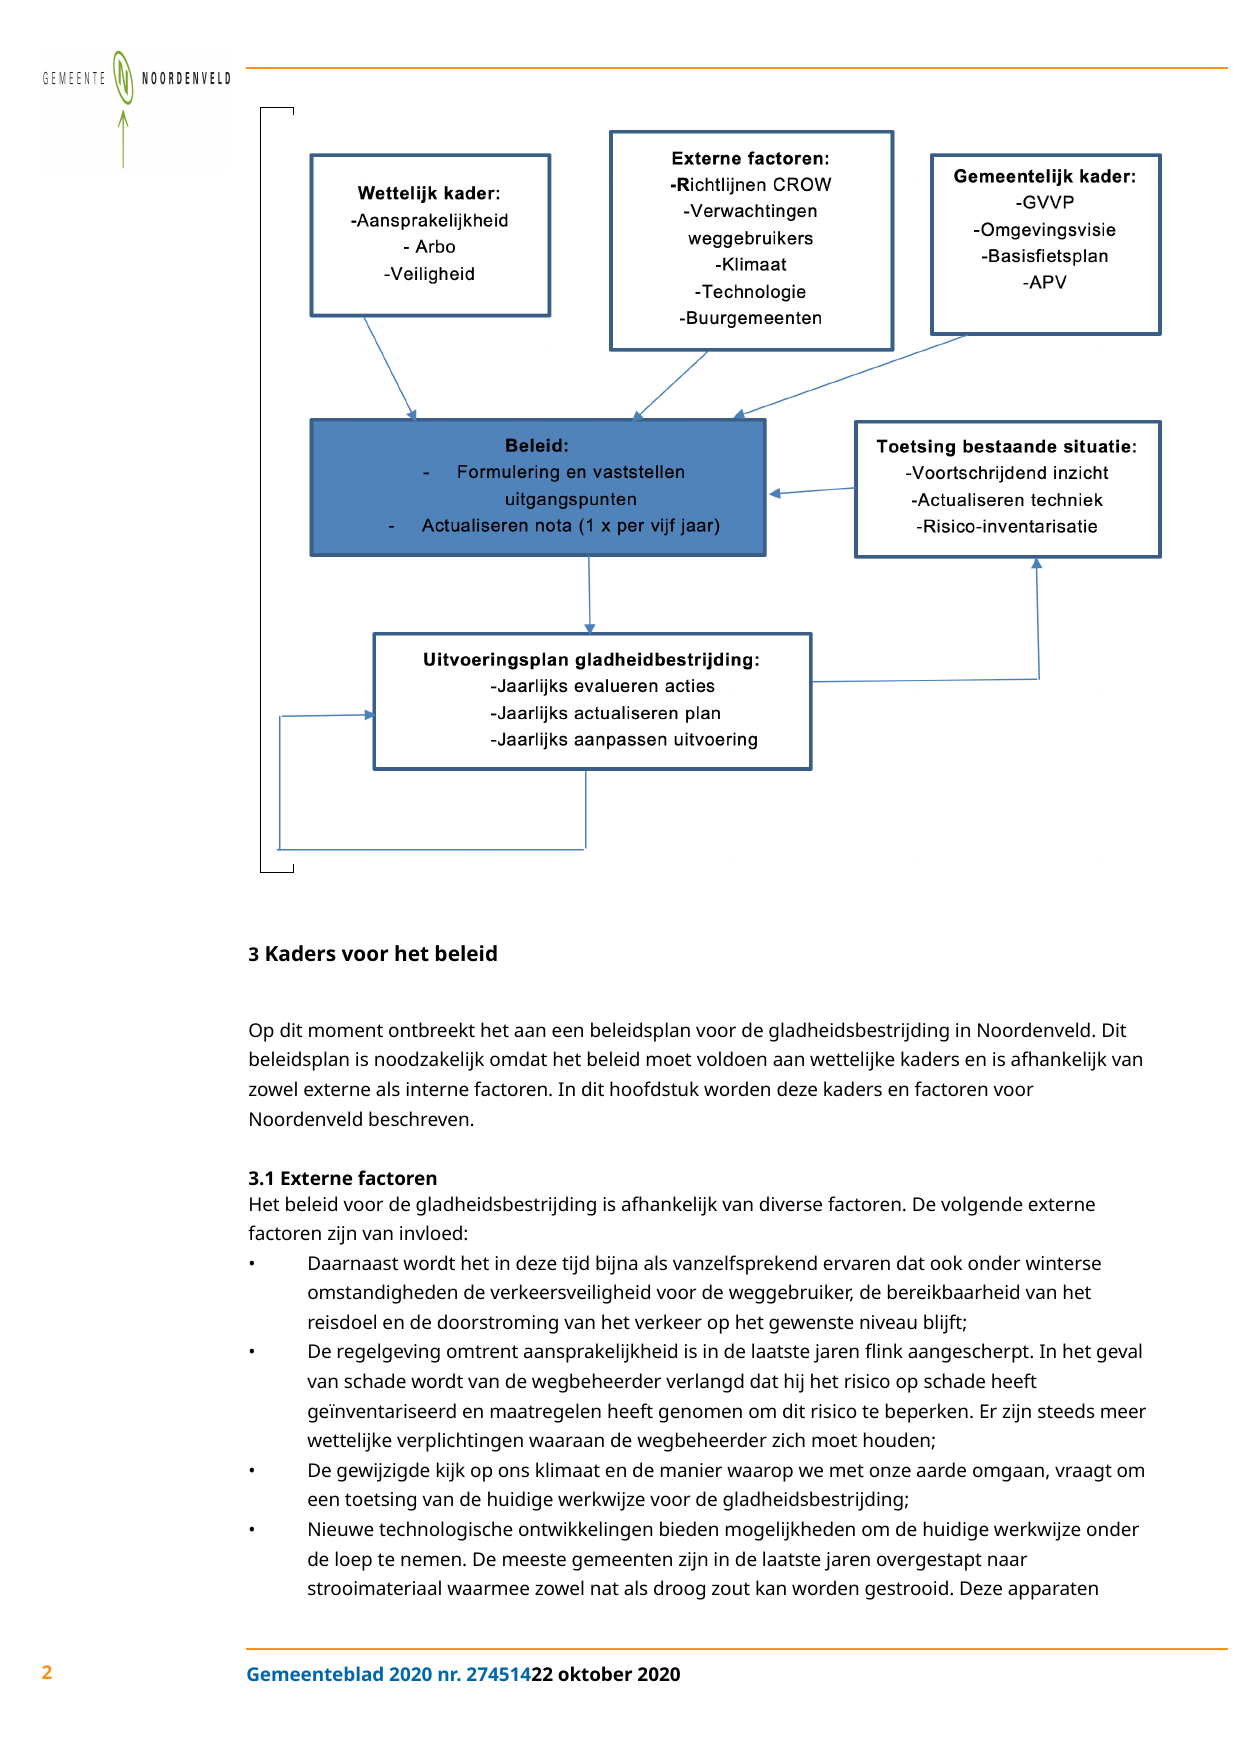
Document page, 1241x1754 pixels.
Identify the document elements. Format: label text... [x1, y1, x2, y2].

picture [268, 115, 1173, 864]
list Nieuwe technologische ontwikkelingen bieden mogelijkheden om de huidige werkwijze onder de loep te nemen. De meeste gemeenten zijn in de laatste jaren overgestapt naar strooimateriaal waarmee zowel nat als droog zout kan worden gestrooid. Deze apparaten [248, 1516, 1152, 1601]
text Noordenveld beschreven. [248, 1106, 1152, 1132]
picture [41, 47, 231, 172]
list De regelgeving omtrent aansprakelijkheid is in de laatste jaren flink aangescherpt. In het geval van schade wordt van de wegbeheerder verlangd dat hij het risico op schade heeft geïnventariseerd en maatregelen heeft genomen om dit risico te beperken. Er zijn steeds meer wettelijke verplichtingen waaraan de wegbeheerder zich moet houden; [248, 1339, 1152, 1453]
text Het beleid voor de gladheidsbestrijding is afhankelijk van diverse factoren. De volgende externe factoren zijn van invloed: [248, 1191, 1152, 1246]
text 3 Kaders voor het beleid [248, 939, 1152, 968]
text 3.1 Externe factoren [248, 1165, 1152, 1191]
list De gewijzigde kijk op ons klimaat en de manier waarop we met onze aarde omgaan, vraagt om een toetsing van de huidige werkwijze voor de gladheidsbestrijding; [248, 1457, 1152, 1512]
text Op dit moment ontbreekt het aan een beleidsplan voor de gladheidsbestrijding in Noordenveld. Dit beleidsplan is noodzakelijk omdat het beleid moet voldoen aan wettelijke kaders en is afhankelijk van zowel externe als interne factoren. In dit hoofdstuk worden deze kaders en factoren voor [248, 1017, 1152, 1102]
list Daarnaast wordt het in deze tijd bijna als vanzelfsprekend ervaren dat ook onder winterse omstandigheden de verkeersveiligheid voor de weggebruiker, de bereikbaarheid van het reisdoel en de doorstroming van het verkeer op het gewenste niveau blijft; [248, 1250, 1152, 1335]
